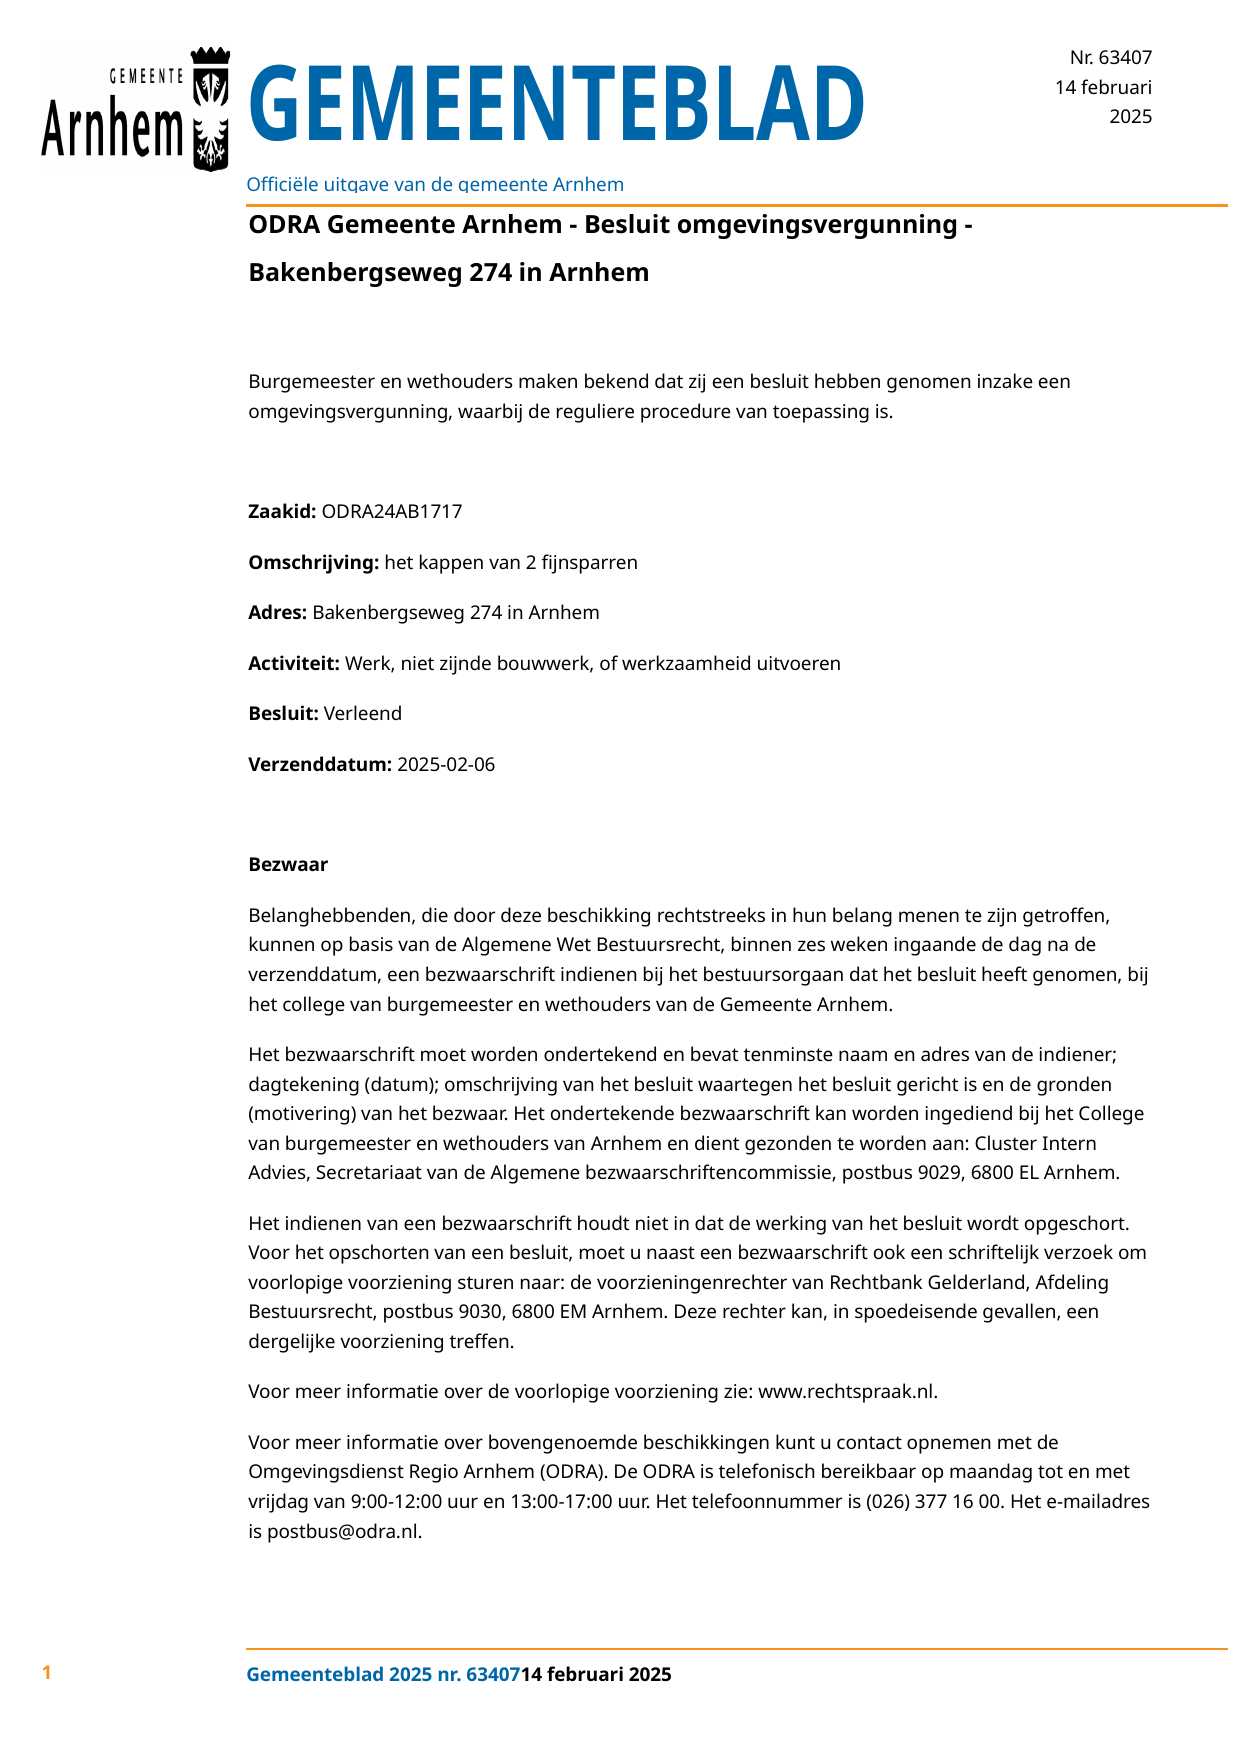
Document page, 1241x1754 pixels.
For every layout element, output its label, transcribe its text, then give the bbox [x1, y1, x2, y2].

text Zaakid: ODRA24AB1717 [248, 499, 1152, 524]
text Besluit: Verleend [248, 700, 1152, 726]
text Omschrijving: het kappen van 2 fijnsparren [248, 549, 1152, 575]
text Adres: Bakenbergseweg 274 in Arnhem [248, 599, 1152, 625]
text Het bezwaarschrift moet worden ondertekend en bevat tenminste naam en adres van de indiener; dagtekening (datum); omschrijving van het besluit waartegen het besluit gericht is en de gronden (motivering) van het bezwaar. Het ondertekende bezwaarschrift kan worden ingediend bij het College van burgemeester en wethouders van Arnhem en dient gezonden te worden aan: Cluster Intern Advies, Secretariaat van de Algemene bezwaarschriftencommissie, postbus 9029, 6800 EL Arnhem. [248, 1041, 1152, 1185]
text Verzenddatum: 2025-02-06 [248, 751, 1152, 777]
text Voor meer informatie over de voorlopige voorziening zie: www.rechtspraak.nl. [248, 1379, 1152, 1404]
text Voor meer informatie over bovengenoemde beschikkingen kunt u contact opnemen met de Omgevingsdienst Regio Arnhem (ODRA). De ODRA is telefonisch bereikbaar op maandag tot en met vrijdag van 9:00-12:00 uur en 13:00-17:00 uur. Het telefoonnummer is (026) 377 16 00. Het e-mailadres is postbus@odra.nl. [248, 1429, 1152, 1544]
text Bezwaar [248, 852, 1152, 877]
picture [41, 47, 231, 172]
text Burgemeester en wethouders maken bekend dat zij een besluit hebben genomen inzake een omgevingsvergunning, waarbij de reguliere procedure van toepassing is. [248, 368, 1152, 424]
text ODRA Gemeente Arnhem - Besluit omgevingsvergunning - Bakenbergseweg 274 in Arnhem [248, 207, 1152, 288]
text Het indienen van een bezwaarschrift houdt niet in dat de werking van het besluit wordt opgeschort. Voor het opschorten van een besluit, moet u naast een bezwaarschrift ook een schriftelijk verzoek om voorlopige voorziening sturen naar: de voorzieningenrechter van Rechtbank Gelderland, Afdeling Bestuursrecht, postbus 9030, 6800 EM Arnhem. Deze rechter kan, in spoedeisende gevallen, een dergelijke voorziening treffen. [248, 1210, 1152, 1354]
text Activiteit: Werk, niet zijnde bouwwerk, of werkzaamheid uitvoeren [248, 650, 1152, 676]
text Belanghebbenden, die door deze beschikking rechtstreeks in hun belang menen te zijn getroffen, kunnen op basis van de Algemene Wet Bestuursrecht, binnen zes weken ingaande de dag na de verzenddatum, een bezwaarschrift indienen bij het bestuursorgaan dat het besluit heeft genomen, bij het college van burgemeester en wethouders van de Gemeente Arnhem. [248, 902, 1152, 1017]
